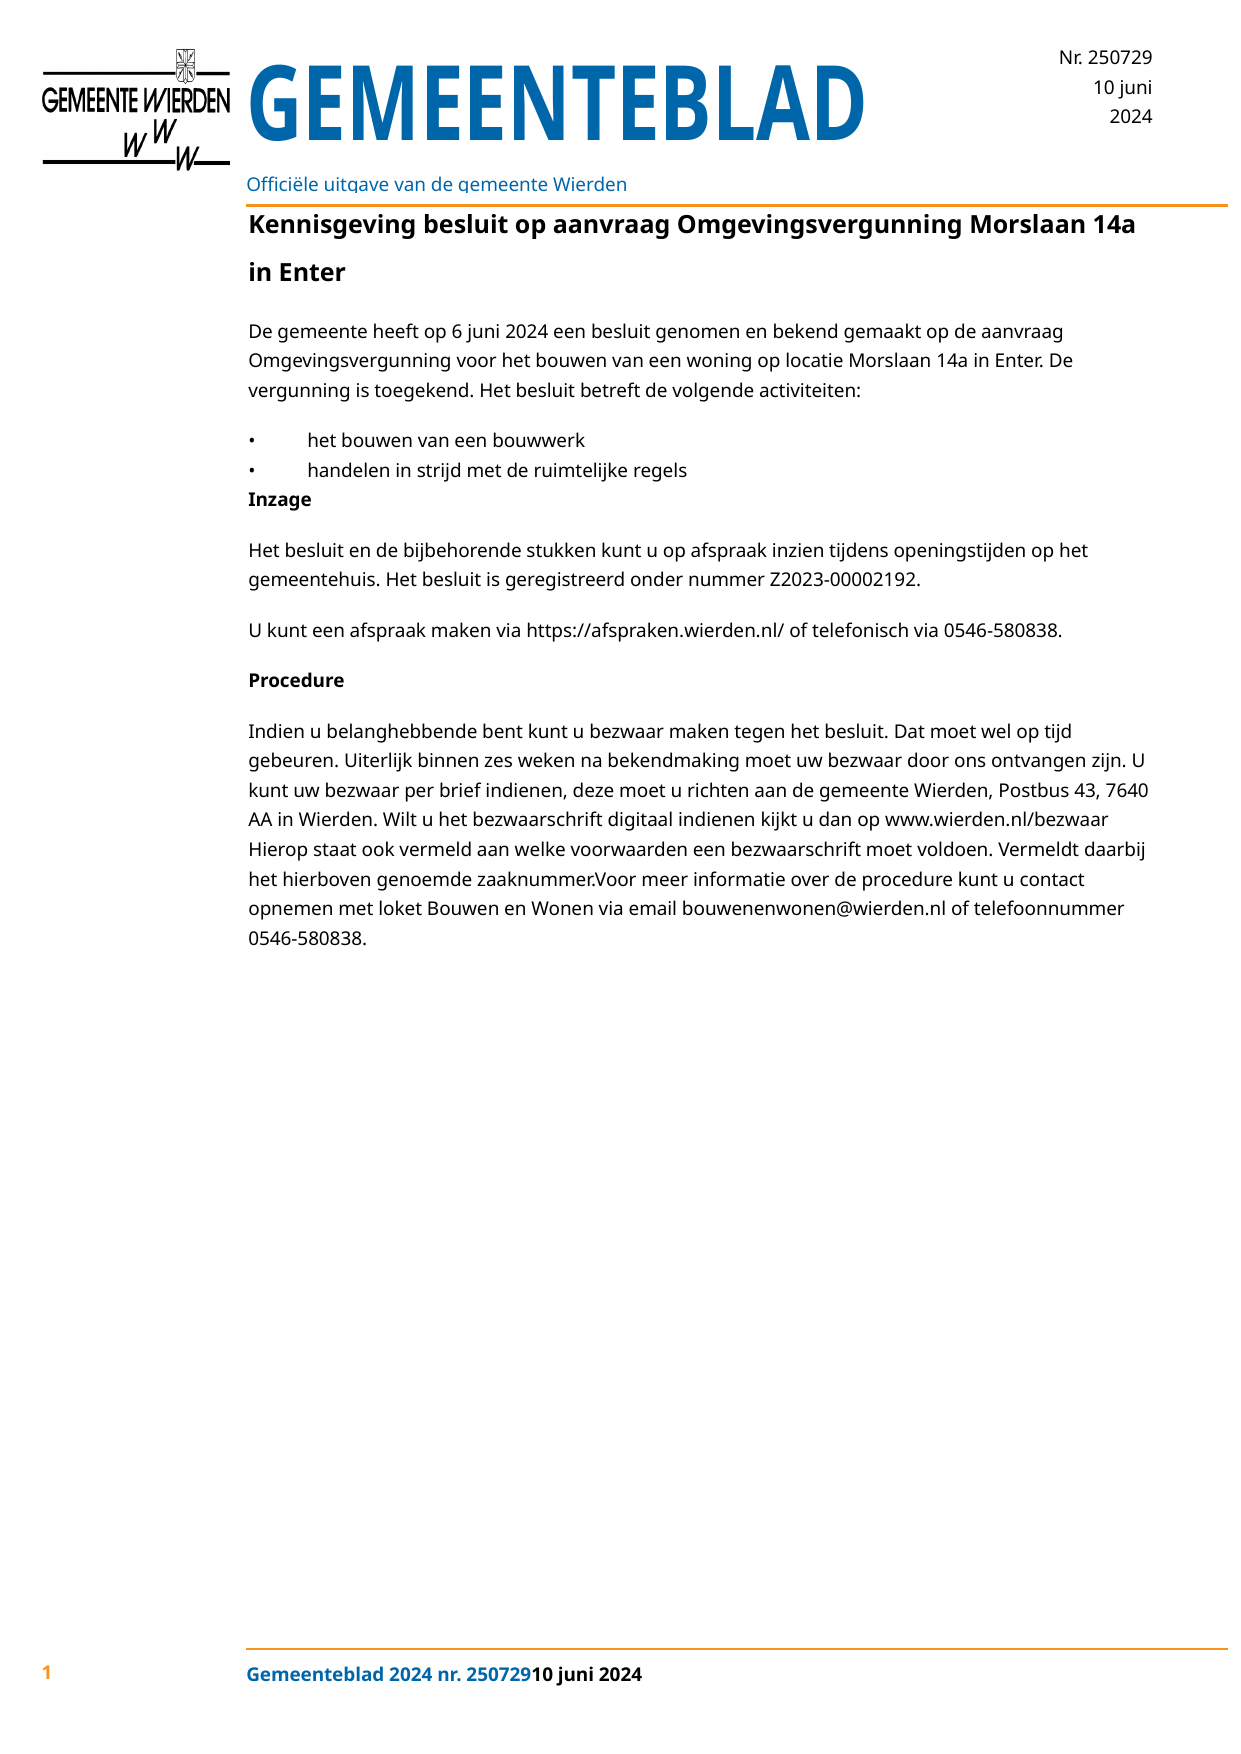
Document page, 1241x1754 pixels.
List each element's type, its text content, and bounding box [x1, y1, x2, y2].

text Het besluit en de bijbehorende stukken kunt u op afspraak inzien tijdens openingstijden op het gemeentehuis. Het besluit is geregistreerd onder nummer Z2023-00002192. [248, 537, 1152, 592]
text Procedure [248, 667, 1152, 693]
list het bouwen van een bouwwerk [248, 427, 1152, 453]
text Indien u belanghebbende bent kunt u bezwaar maken tegen het besluit. Dat moet wel op tijd gebeuren. Uiterlijk binnen zes weken na bekendmaking moet uw bezwaar door ons ontvangen zijn. U kunt uw bezwaar per brief indienen, deze moet u richten aan de gemeente Wierden, Postbus 43, 7640 AA in Wierden. Wilt u het bezwaarschrift digitaal indienen kijkt u dan op www.wierden.nl/bezwaar Hierop staat ook vermeld aan welke voorwaarden een bezwaarschrift moet voldoen. Vermeldt daarbij het hierboven genoemde zaaknummer.Voor meer informatie over de procedure kunt u contact opnemen met loket Bouwen en Wonen via email bouwenenwonen@wierden.nl of telefoonnummer 0546-580838. [248, 718, 1152, 951]
text U kunt een afspraak maken via https://afspraken.wierden.nl/ of telefonisch via 0546-580838. [248, 617, 1152, 643]
text Kennisgeving besluit op aanvraag Omgevingsvergunning Morslaan 14a in Enter [248, 207, 1152, 288]
text De gemeente heeft op 6 juni 2024 een besluit genomen en bekend gemaakt op de aanvraag Omgevingsvergunning voor het bouwen van een woning op locatie Morslaan 14a in Enter. De vergunning is toegekend. Het besluit betreft de volgende activiteiten: [248, 318, 1152, 403]
text Inzage [248, 487, 1152, 512]
list handelen in strijd met de ruimtelijke regels [248, 457, 1152, 483]
picture [41, 47, 231, 172]
